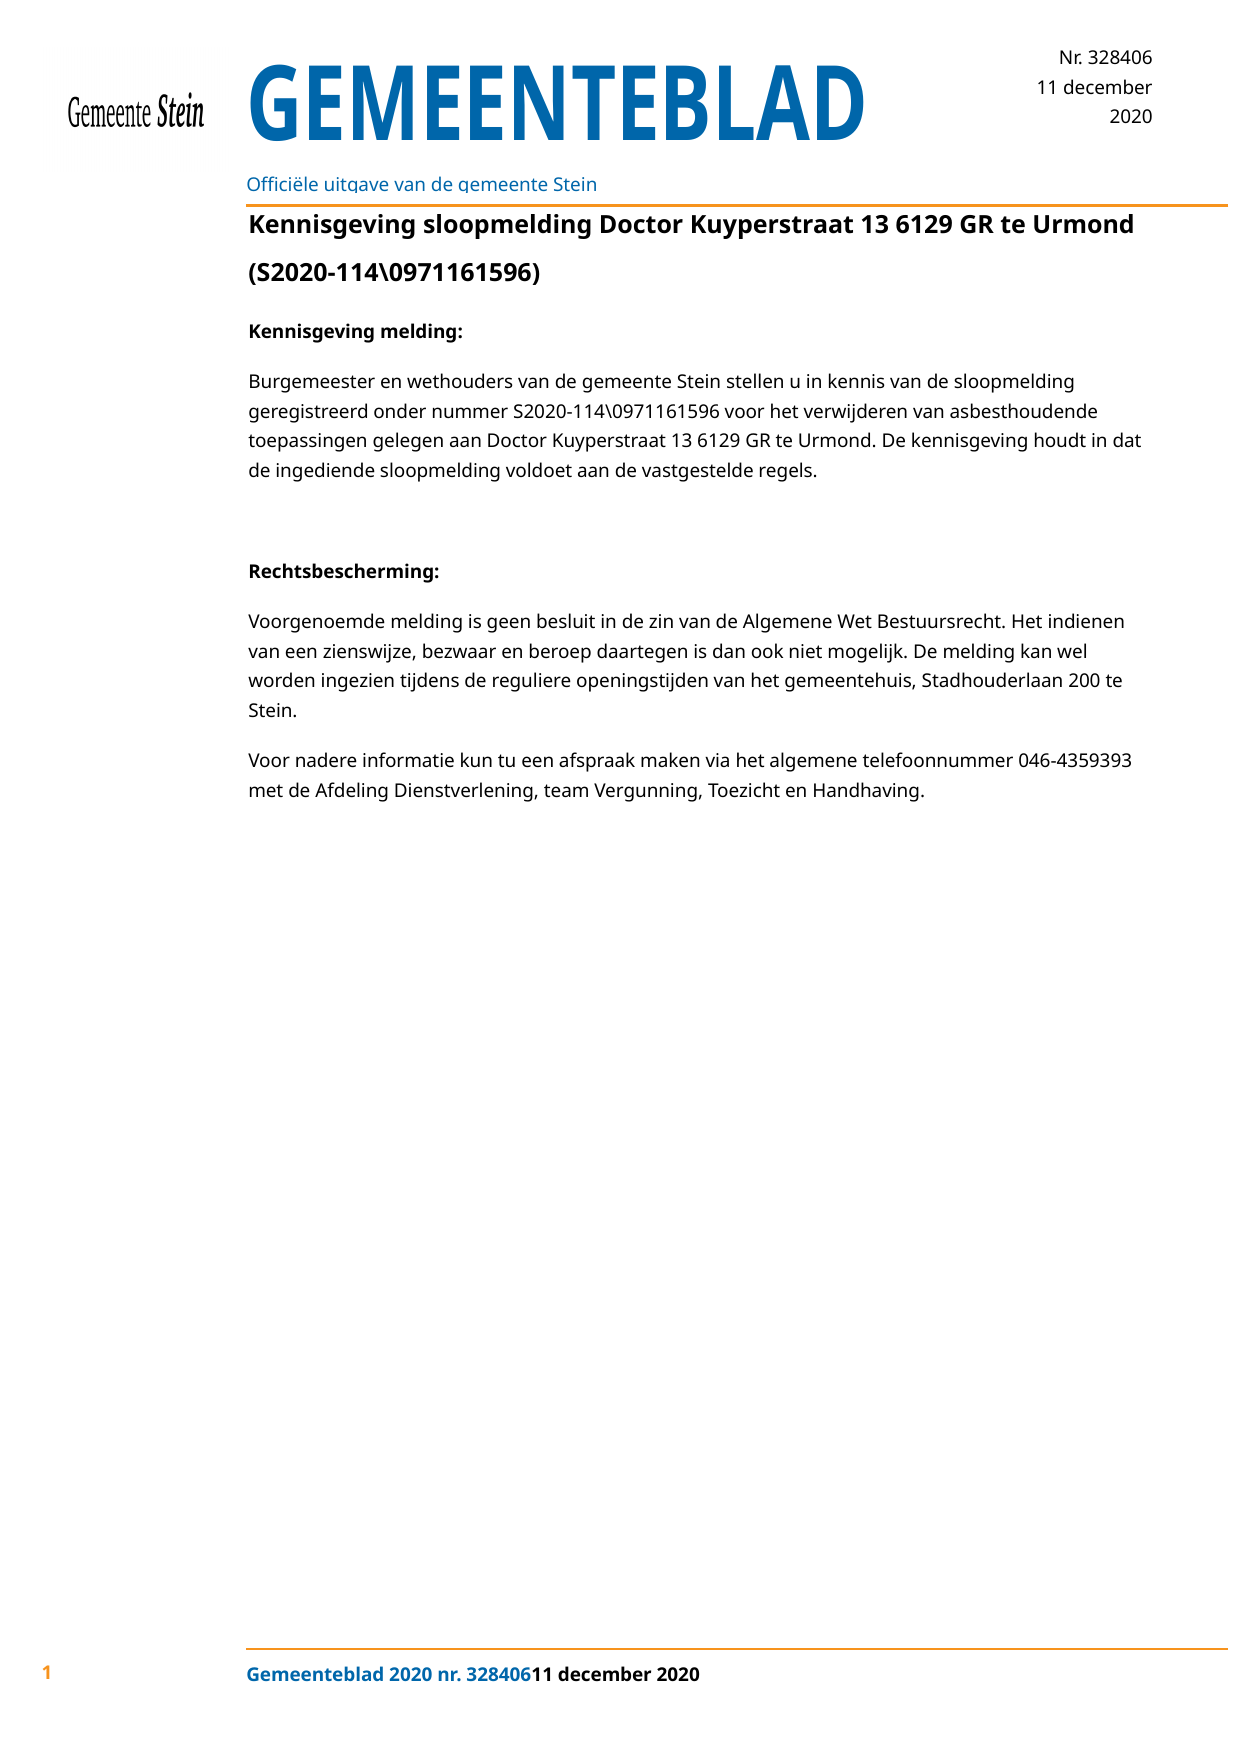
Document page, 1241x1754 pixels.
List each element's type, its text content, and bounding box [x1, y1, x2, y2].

text Burgemeester en wethouders van de gemeente Stein stellen u in kennis van de sloopmelding geregistreerd onder nummer S2020-114\0971161596 voor het verwijderen van asbesthoudende toepassingen gelegen aan Doctor Kuyperstraat 13 6129 GR te Urmond. De kennisgeving houdt in dat de ingediende sloopmelding voldoet aan de vastgestelde regels. [248, 368, 1152, 483]
text Voor nadere informatie kun tu een afspraak maken via het algemene telefoonnummer 046-4359393 met de Afdeling Dienstverlening, team Vergunning, Toezicht en Handhaving. [248, 747, 1152, 803]
text Kennisgeving melding: [248, 318, 1152, 344]
text Kennisgeving sloopmelding Doctor Kuyperstraat 13 6129 GR te Urmond (S2020-114\0971161596) [248, 207, 1152, 288]
text Voorgenoemde melding is geen besluit in de zin van de Algemene Wet Bestuursrecht. Het indienen van een zienswijze, bezwaar en beroep daartegen is dan ook niet mogelijk. De melding kan wel worden ingezien tijdens de reguliere openingstijden van het gemeentehuis, Stadhouderlaan 200 te Stein. [248, 608, 1152, 723]
text Rechtsbescherming: [248, 558, 1152, 584]
picture [41, 47, 231, 172]
